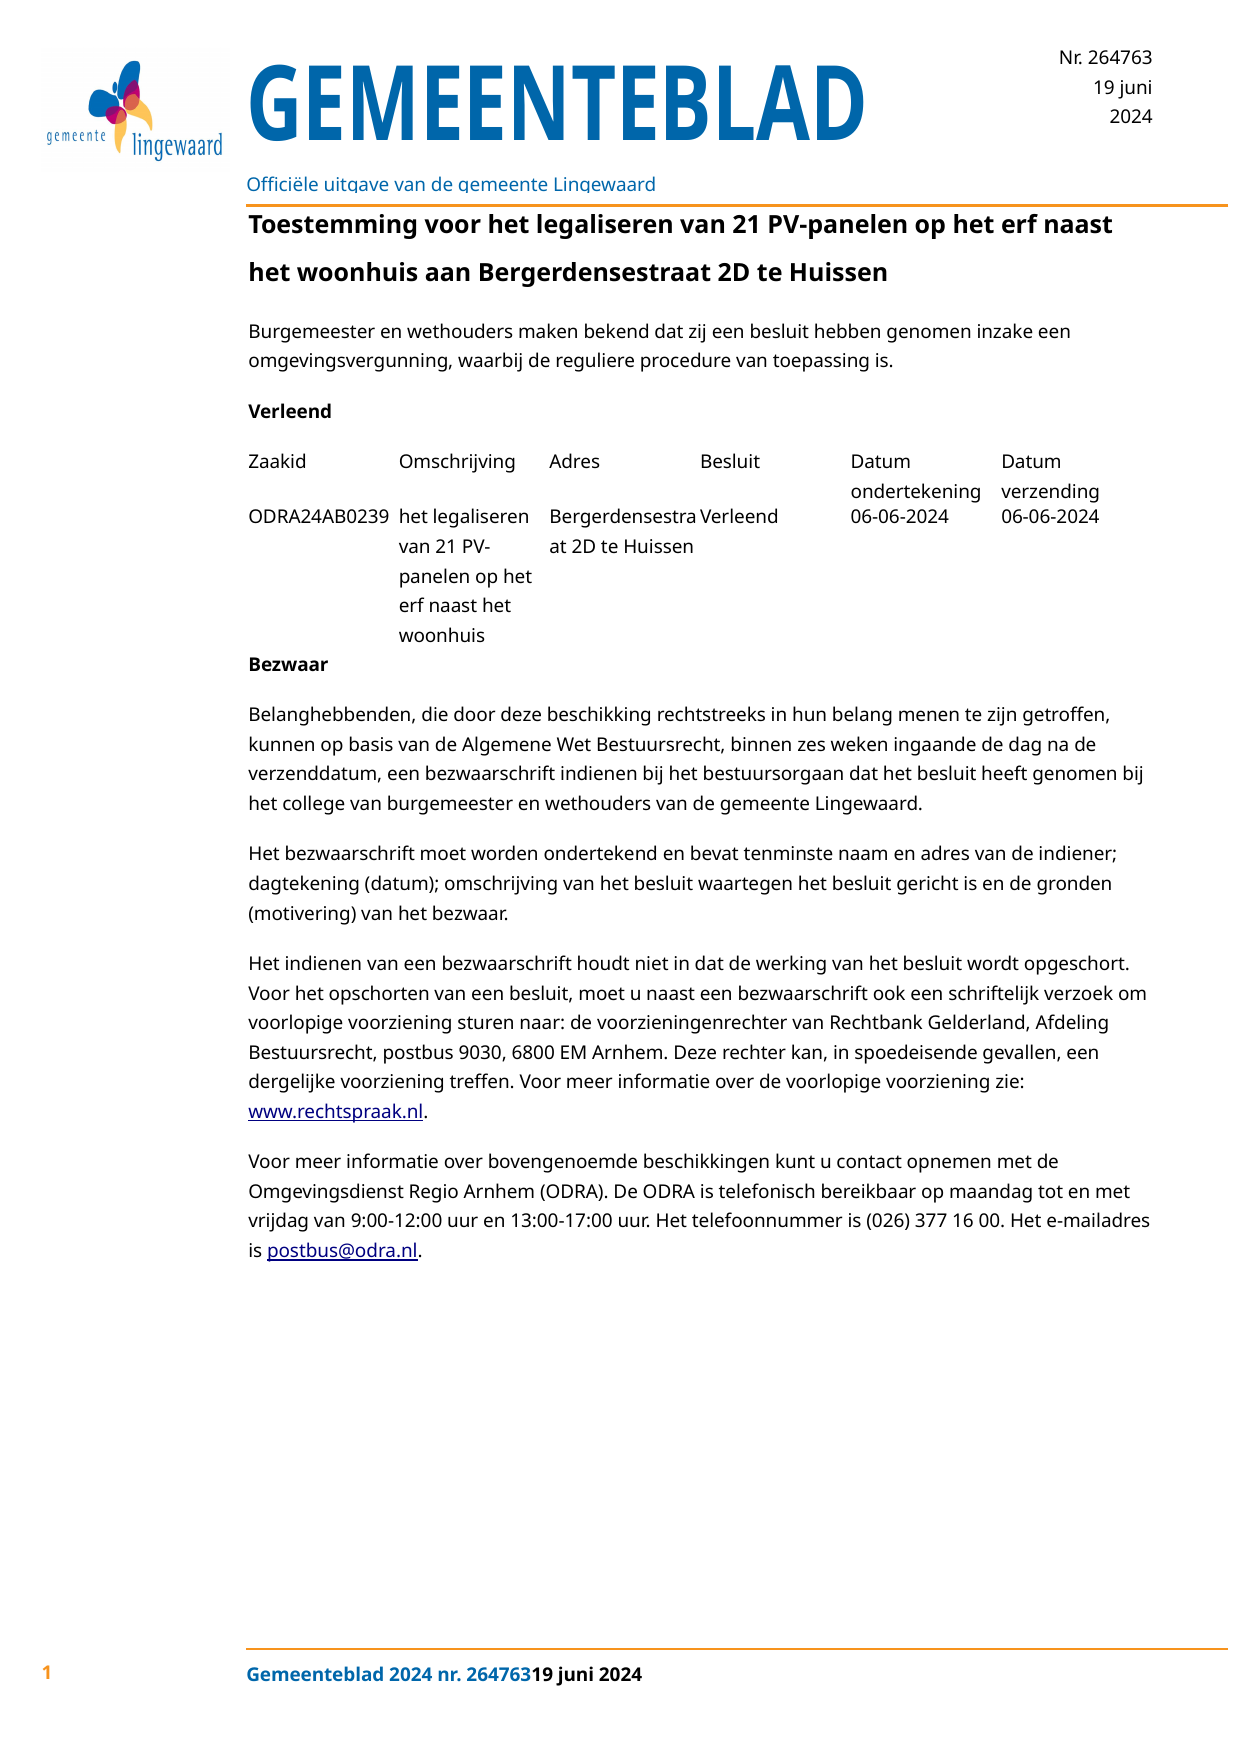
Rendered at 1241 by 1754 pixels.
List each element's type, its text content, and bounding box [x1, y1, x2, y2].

table_cell Verleend [700, 504, 850, 648]
table_header Zaakid [248, 449, 398, 504]
table_cell 06-06-2024 [1001, 504, 1152, 648]
table_header Omschrijving [399, 449, 549, 504]
text Belanghebbenden, die door deze beschikking rechtstreeks in hun belang menen te zijn getroffen, kunnen op basis van de Algemene Wet Bestuursrecht, binnen zes weken ingaande de dag na de verzenddatum, een bezwaarschrift indienen bij het bestuursorgaan dat het besluit heeft genomen bij het college van burgemeester en wethouders van de gemeente Lingewaard. [248, 701, 1152, 816]
table_header Datum verzending [1001, 449, 1152, 504]
table_cell ODRA24AB0239 [248, 504, 398, 648]
table_header Adres [549, 449, 700, 504]
text Het indienen van een bezwaarschrift houdt niet in dat de werking van het besluit wordt opgeschort. Voor het opschorten van een besluit, moet u naast een bezwaarschrift ook een schriftelijk verzoek om voorlopige voorziening sturen naar: de voorzieningenrechter van Rechtbank Gelderland, Afdeling Bestuursrecht, postbus 9030, 6800 EM Arnhem. Deze rechter kan, in spoedeisende gevallen, een dergelijke voorziening treffen. Voor meer informatie over de voorlopige voorziening zie: www.rechtspraak.nl. [248, 950, 1152, 1124]
table_cell Bergerdensestraat 2D te Huissen [549, 504, 700, 648]
table_header Datum ondertekening [850, 449, 1001, 504]
table_header Besluit [700, 449, 850, 504]
table_cell het legaliseren van 21 PV-panelen op het erf naast het woonhuis [399, 504, 549, 648]
picture [41, 47, 231, 172]
table_cell 06-06-2024 [850, 504, 1001, 648]
text Voor meer informatie over bovengenoemde beschikkingen kunt u contact opnemen met de Omgevingsdienst Regio Arnhem (ODRA). De ODRA is telefonisch bereikbaar op maandag tot en met vrijdag van 9:00-12:00 uur en 13:00-17:00 uur. Het telefoonnummer is (026) 377 16 00. Het e-mailadres is postbus@odra.nl. [248, 1148, 1152, 1263]
text Burgemeester en wethouders maken bekend dat zij een besluit hebben genomen inzake een omgevingsvergunning, waarbij de reguliere procedure van toepassing is. [248, 318, 1152, 373]
text Toestemming voor het legaliseren van 21 PV-panelen op het erf naast het woonhuis aan Bergerdensestraat 2D te Huissen [248, 207, 1152, 288]
text Bezwaar [248, 651, 1152, 677]
text Het bezwaarschrift moet worden ondertekend en bevat tenminste naam en adres van de indiener; dagtekening (datum); omschrijving van het besluit waartegen het besluit gericht is en de gronden (motivering) van het bezwaar. [248, 841, 1152, 926]
text Verleend [248, 398, 1152, 424]
